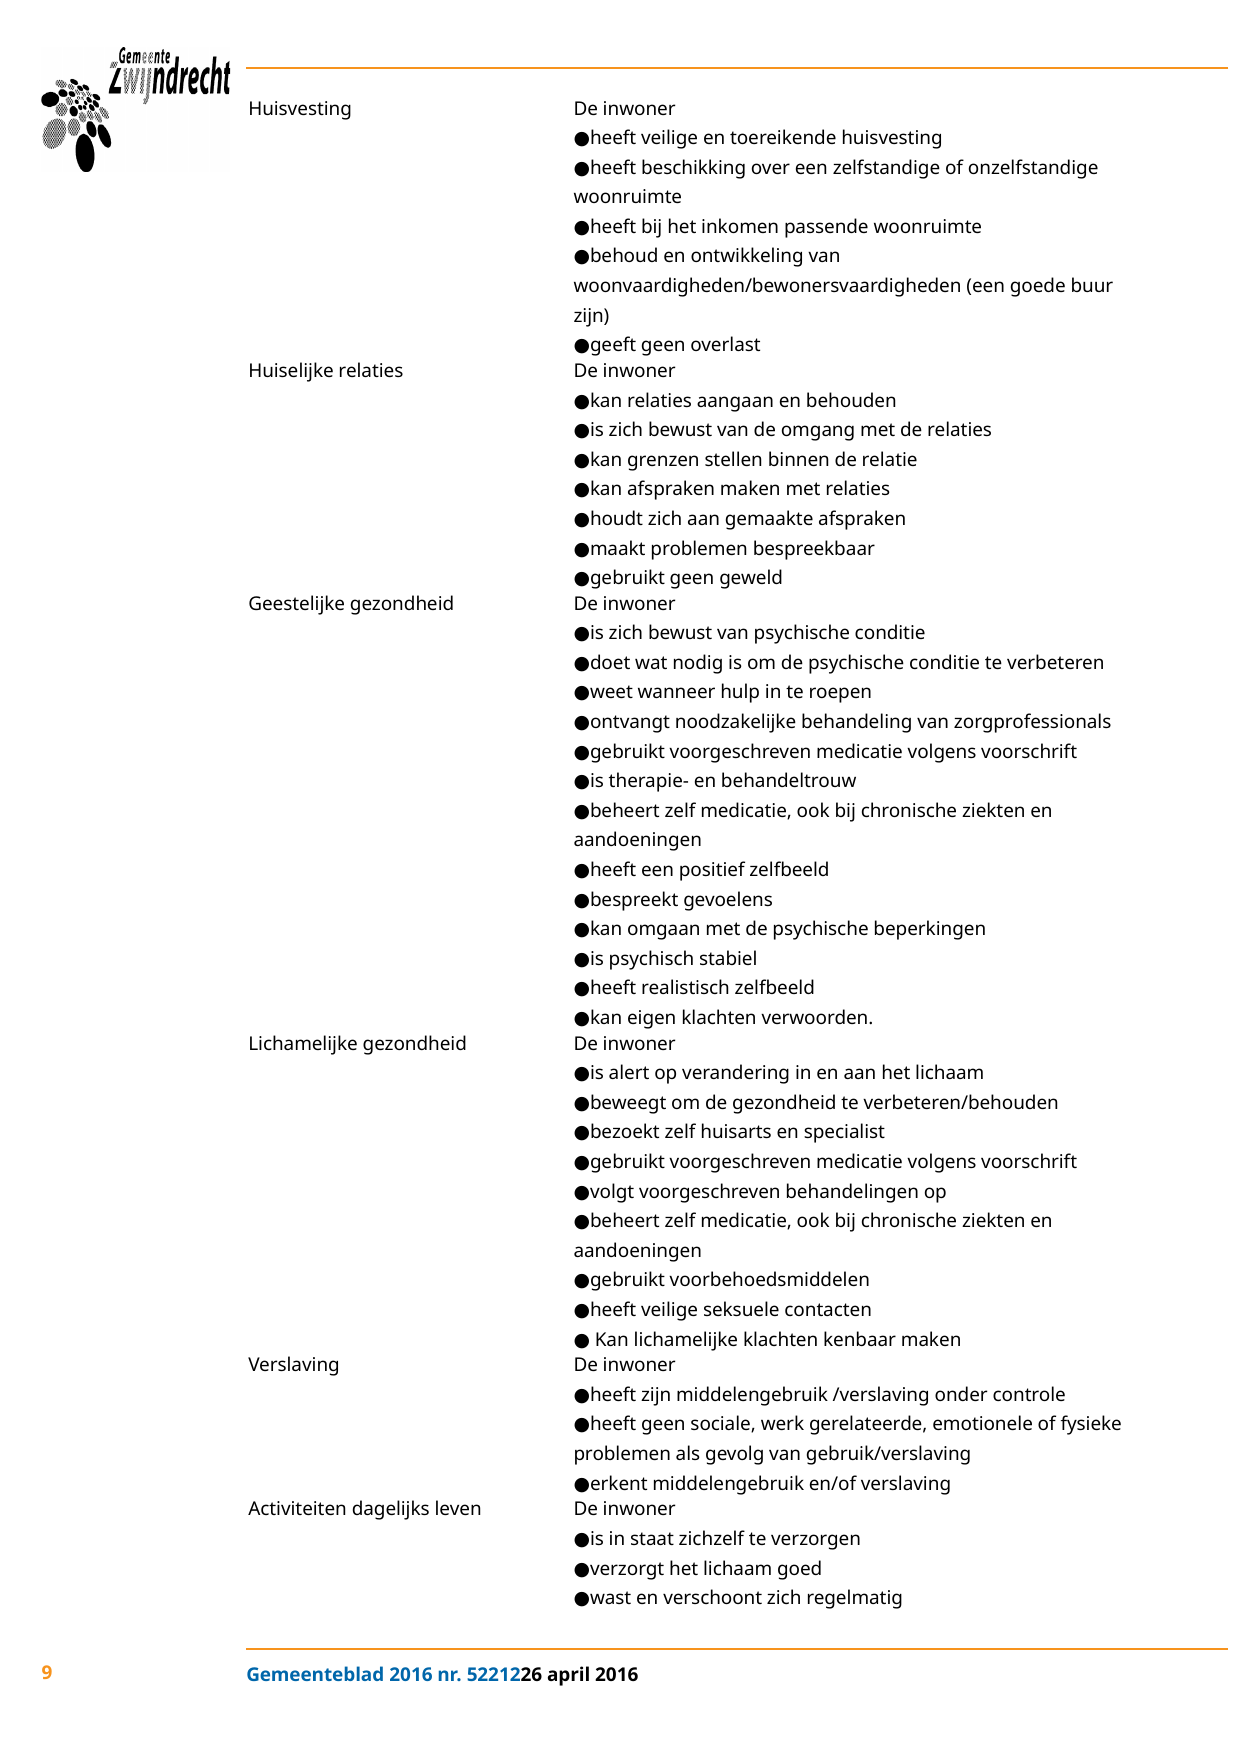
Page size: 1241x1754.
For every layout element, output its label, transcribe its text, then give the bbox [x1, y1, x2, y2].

table_cell De inwoner ●heeft zijn middelengebruik /verslaving onder controle ●heeft geen sociale, werk gerelateerde, emotionele of fysieke problemen als gevolg van gebruik/verslaving ●erkent middelengebruik en/of verslaving [573, 1351, 1152, 1496]
table_cell Lichamelijke gezondheid [248, 1030, 573, 1351]
picture [41, 47, 231, 172]
table_cell Huiselijke relaties [248, 357, 573, 590]
table_cell Huisvesting [248, 95, 573, 357]
table_cell De inwoner ●is in staat zichzelf te verzorgen ●verzorgt het lichaam goed ●wast en verschoont zich regelmatig [573, 1496, 1152, 1610]
table_cell De inwoner ●kan relaties aangaan en behouden ●is zich bewust van de omgang met de relaties ●kan grenzen stellen binnen de relatie ●kan afspraken maken met relaties ●houdt zich aan gemaakte afspraken ●maakt problemen bespreekbaar ●gebruikt geen geweld [573, 357, 1152, 590]
table_cell Activiteiten dagelijks leven [248, 1496, 573, 1610]
table_cell De inwoner ●is alert op verandering in en aan het lichaam ●beweegt om de gezondheid te verbeteren/behouden ●bezoekt zelf huisarts en specialist ●gebruikt voorgeschreven medicatie volgens voorschrift ●volgt voorgeschreven behandelingen op ●beheert zelf medicatie, ook bij chronische ziekten en aandoeningen ●gebruikt voorbehoedsmiddelen ●heeft veilige seksuele contacten ● Kan lichamelijke klachten kenbaar maken [573, 1030, 1152, 1351]
table_cell Verslaving [248, 1351, 573, 1496]
table_cell Geestelijke gezondheid [248, 590, 573, 1030]
table_cell De inwoner ●heeft veilige en toereikende huisvesting ●heeft beschikking over een zelfstandige of onzelfstandige woonruimte ●heeft bij het inkomen passende woonruimte ●behoud en ontwikkeling van woonvaardigheden/bewonersvaardigheden (een goede buur zijn) ●geeft geen overlast [573, 95, 1152, 357]
table_cell De inwoner ●is zich bewust van psychische conditie ●doet wat nodig is om de psychische conditie te verbeteren ●weet wanneer hulp in te roepen ●ontvangt noodzakelijke behandeling van zorgprofessionals ●gebruikt voorgeschreven medicatie volgens voorschrift ●is therapie- en behandeltrouw ●beheert zelf medicatie, ook bij chronische ziekten en aandoeningen ●heeft een positief zelfbeeld ●bespreekt gevoelens ●kan omgaan met de psychische beperkingen ●is psychisch stabiel ●heeft realistisch zelfbeeld ●kan eigen klachten verwoorden. [573, 590, 1152, 1030]
